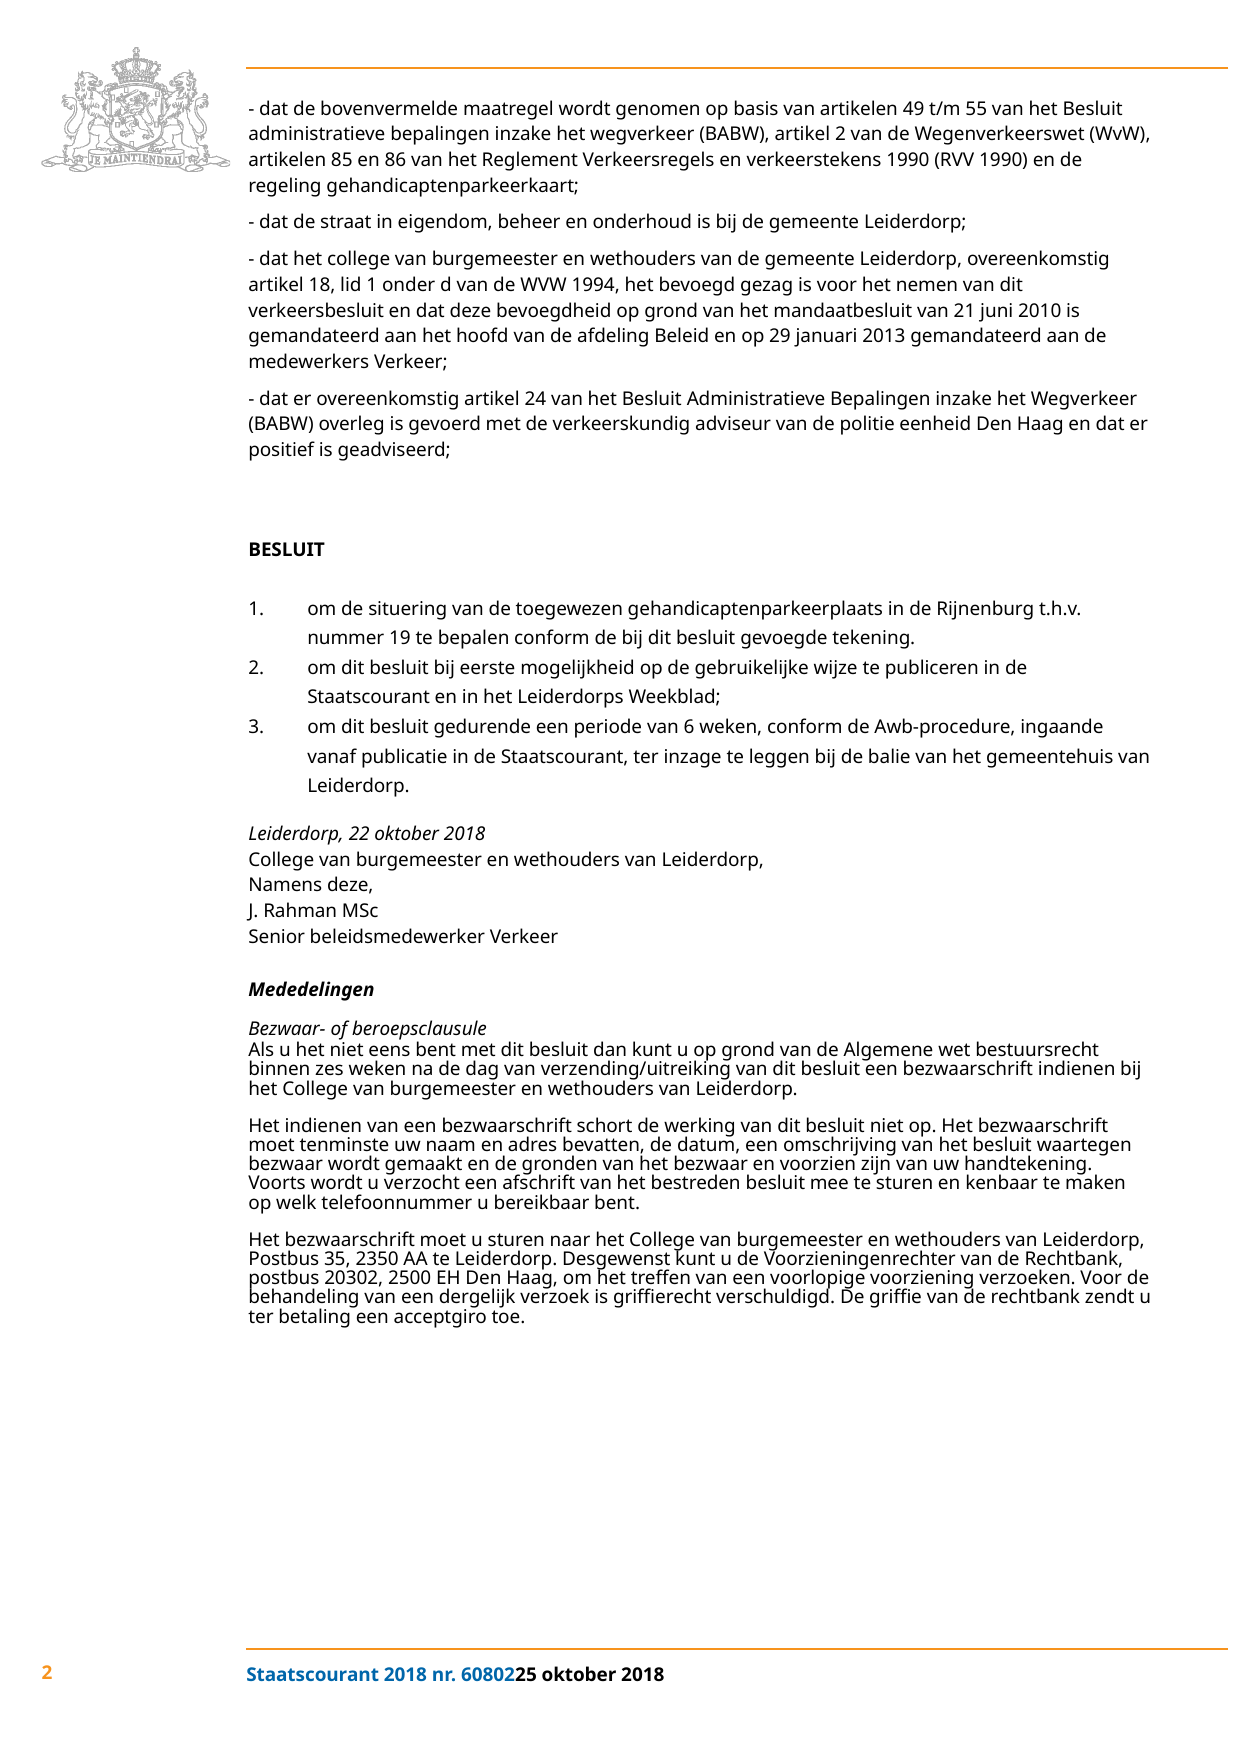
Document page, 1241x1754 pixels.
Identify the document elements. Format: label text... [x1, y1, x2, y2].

text Het bezwaarschrift moet u sturen naar het College van burgemeester en wethouders van Leiderdorp, Postbus 35, 2350 AA te Leiderdorp. Desgewenst kunt u de Voorzieningenrechter van de Rechtbank, postbus 20302, 2500 EH Den Haag, om het treffen van een voorlopige voorziening verzoeken. Voor de behandeling van een dergelijk verzoek is griffierecht verschuldigd. De griffie van de rechtbank zendt u ter betaling een acceptgiro toe. [248, 1231, 1152, 1327]
list om de situering van de toegewezen gehandicaptenparkeerplaats in de Rijnenburg t.h.v. nummer 19 te bepalen conform de bij dit besluit gevoegde tekening. [248, 595, 1152, 650]
text College van burgemeester en wethouders van Leiderdorp, [248, 846, 1152, 872]
text Namens deze, [248, 872, 1152, 897]
picture [41, 47, 231, 172]
list om dit besluit bij eerste mogelijkheid op de gebruikelijke wijze te publiceren in de Staatscourant en in het Leiderdorps Weekblad; [248, 654, 1152, 709]
text BESLUIT [248, 536, 1152, 561]
text Als u het niet eens bent met dit besluit dan kunt u op grond van de Algemene wet bestuursrecht binnen zes weken na de dag van verzending/uitreiking van dit besluit een bezwaarschrift indienen bij het College van burgemeester en wethouders van Leiderdorp. [248, 1041, 1152, 1099]
text - dat de straat in eigendom, beheer en onderhoud is bij de gemeente Leiderdorp; [248, 209, 1152, 234]
text J. Rahman MSc [248, 897, 1152, 923]
text Bezwaar- of beroepsclausule [248, 1015, 1152, 1041]
text Het indienen van een bezwaarschrift schort de werking van dit besluit niet op. Het bezwaarschrift moet tenminste uw naam en adres bevatten, de datum, een omschrijving van het besluit waartegen bezwaar wordt gemaakt en de gronden van het bezwaar en voorzien zijn van uw handtekening. Voorts wordt u verzocht een afschrift van het bestreden besluit mee te sturen en kenbaar te maken op welk telefoonnummer u bereikbaar bent. [248, 1117, 1152, 1213]
text Leiderdorp, 22 oktober 2018 [248, 820, 1152, 846]
list om dit besluit gedurende een periode van 6 weken, conform de Awb-procedure, ingaande vanaf publicatie in de Staatscourant, ter inzage te leggen bij de balie van het gemeentehuis van Leiderdorp. [248, 713, 1152, 798]
text Senior beleidsmedewerker Verkeer [248, 923, 1152, 949]
text Mededelingen [248, 976, 1152, 1002]
text - dat het college van burgemeester en wethouders van de gemeente Leiderdorp, overeenkomstig artikel 18, lid 1 onder d van de WVW 1994, het bevoegd gezag is voor het nemen van dit verkeersbesluit en dat deze bevoegdheid op grond van het mandaatbesluit van 21 juni 2010 is gemandateerd aan het hoofd van de afdeling Beleid en op 29 januari 2013 gemandateerd aan de medewerkers Verkeer; [248, 245, 1152, 374]
text - dat de bovenvermelde maatregel wordt genomen op basis van artikelen 49 t/m 55 van het Besluit administratieve bepalingen inzake het wegverkeer (BABW), artikel 2 van de Wegenverkeerswet (WvW), artikelen 85 en 86 van het Reglement Verkeersregels en verkeerstekens 1990 (RVV 1990) en de regeling gehandicaptenparkeerkaart; [248, 95, 1152, 198]
text - dat er overeenkomstig artikel 24 van het Besluit Administratieve Bepalingen inzake het Wegverkeer (BABW) overleg is gevoerd met de verkeerskundig adviseur van de politie eenheid Den Haag en dat er positief is geadviseerd; [248, 385, 1152, 462]
